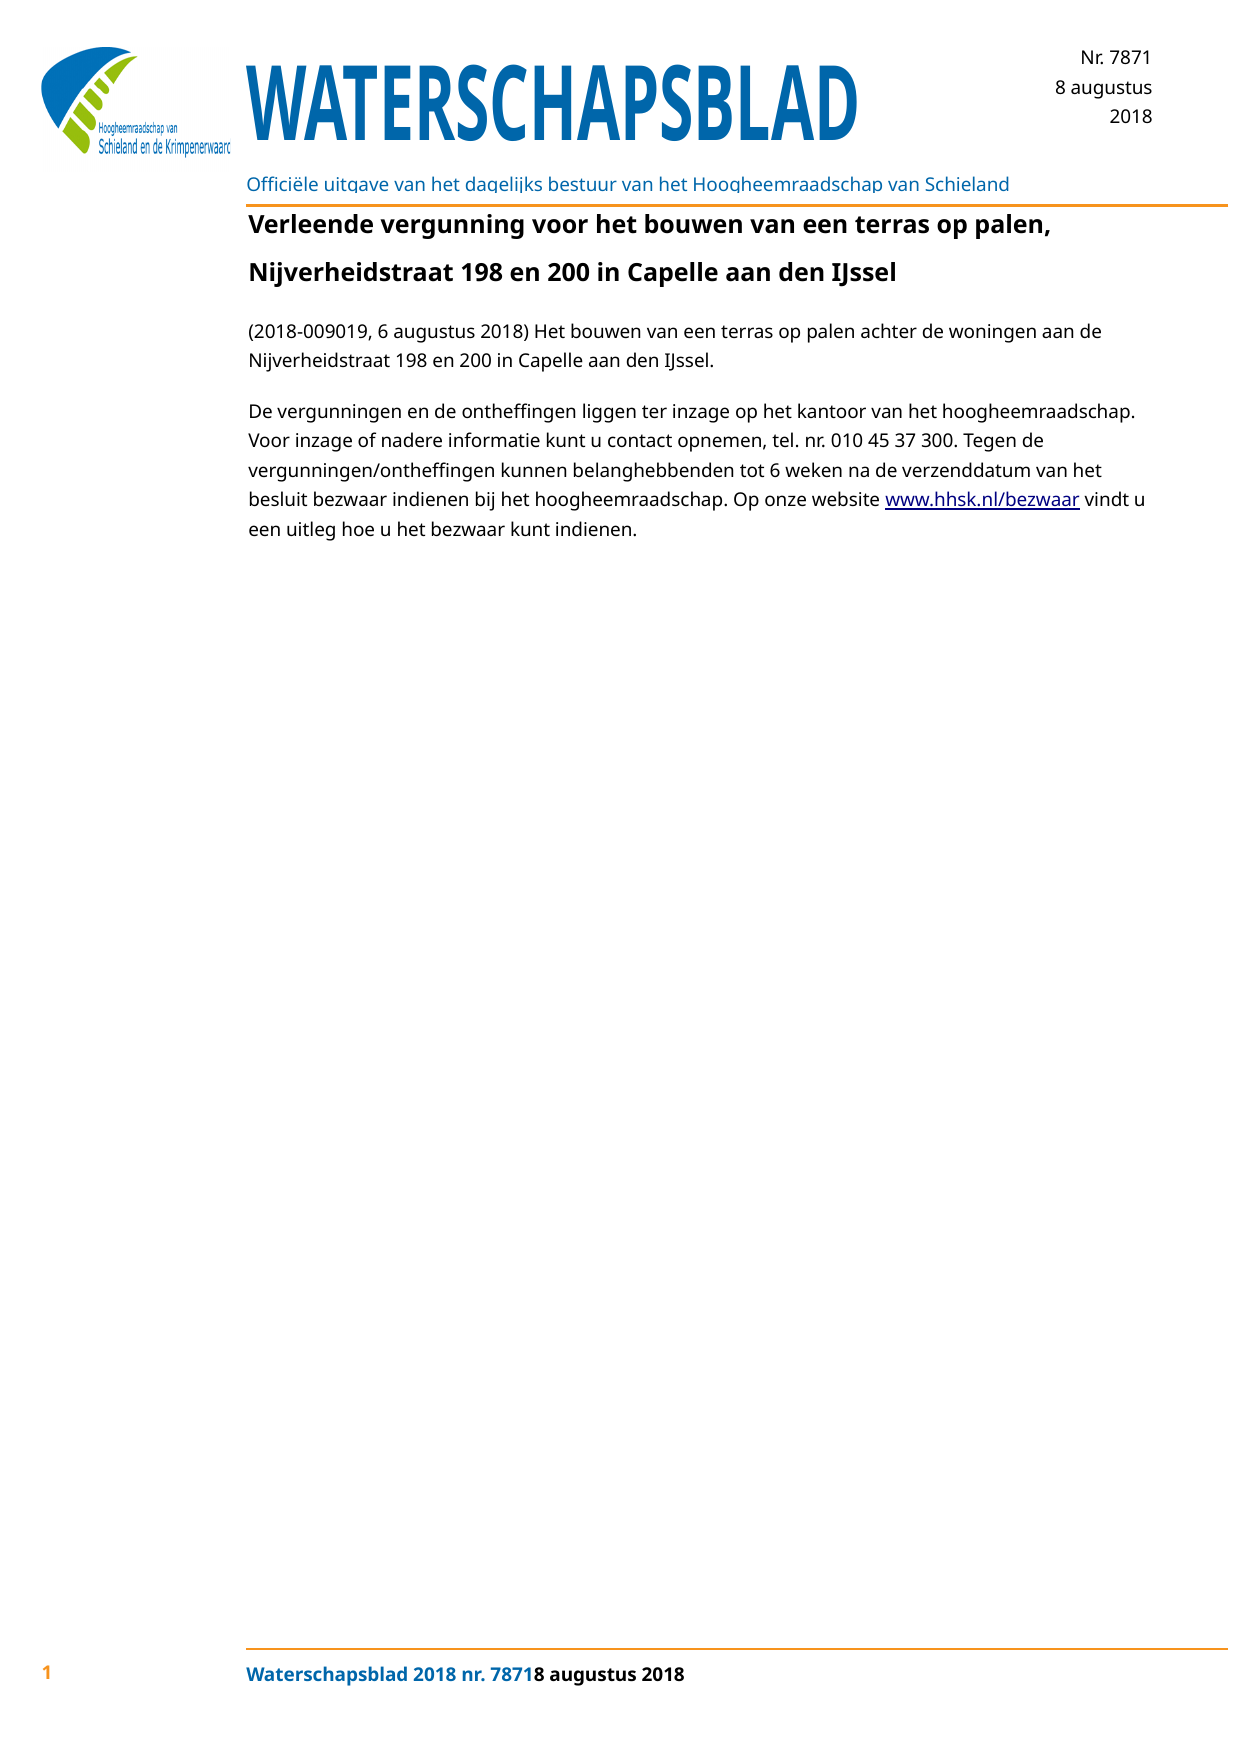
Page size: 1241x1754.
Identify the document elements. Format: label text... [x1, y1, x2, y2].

text De vergunningen en de ontheffingen liggen ter inzage op het kantoor van het hoogheemraadschap. Voor inzage of nadere informatie kunt u contact opnemen, tel. nr. 010 45 37 300. Tegen de vergunningen/ontheffingen kunnen belanghebbenden tot 6 weken na de verzenddatum van het besluit bezwaar indienen bij het hoogheemraadschap. Op onze website www.hhsk.nl/bezwaar vindt u een uitleg hoe u het bezwaar kunt indienen. [248, 398, 1152, 542]
text (2018-009019, 6 augustus 2018) Het bouwen van een terras op palen achter de woningen aan de Nijverheidstraat 198 en 200 in Capelle aan den IJssel. [248, 318, 1152, 373]
text Verleende vergunning voor het bouwen van een terras op palen, Nijverheidstraat 198 en 200 in Capelle aan den IJssel [248, 207, 1152, 288]
picture [41, 47, 231, 172]
